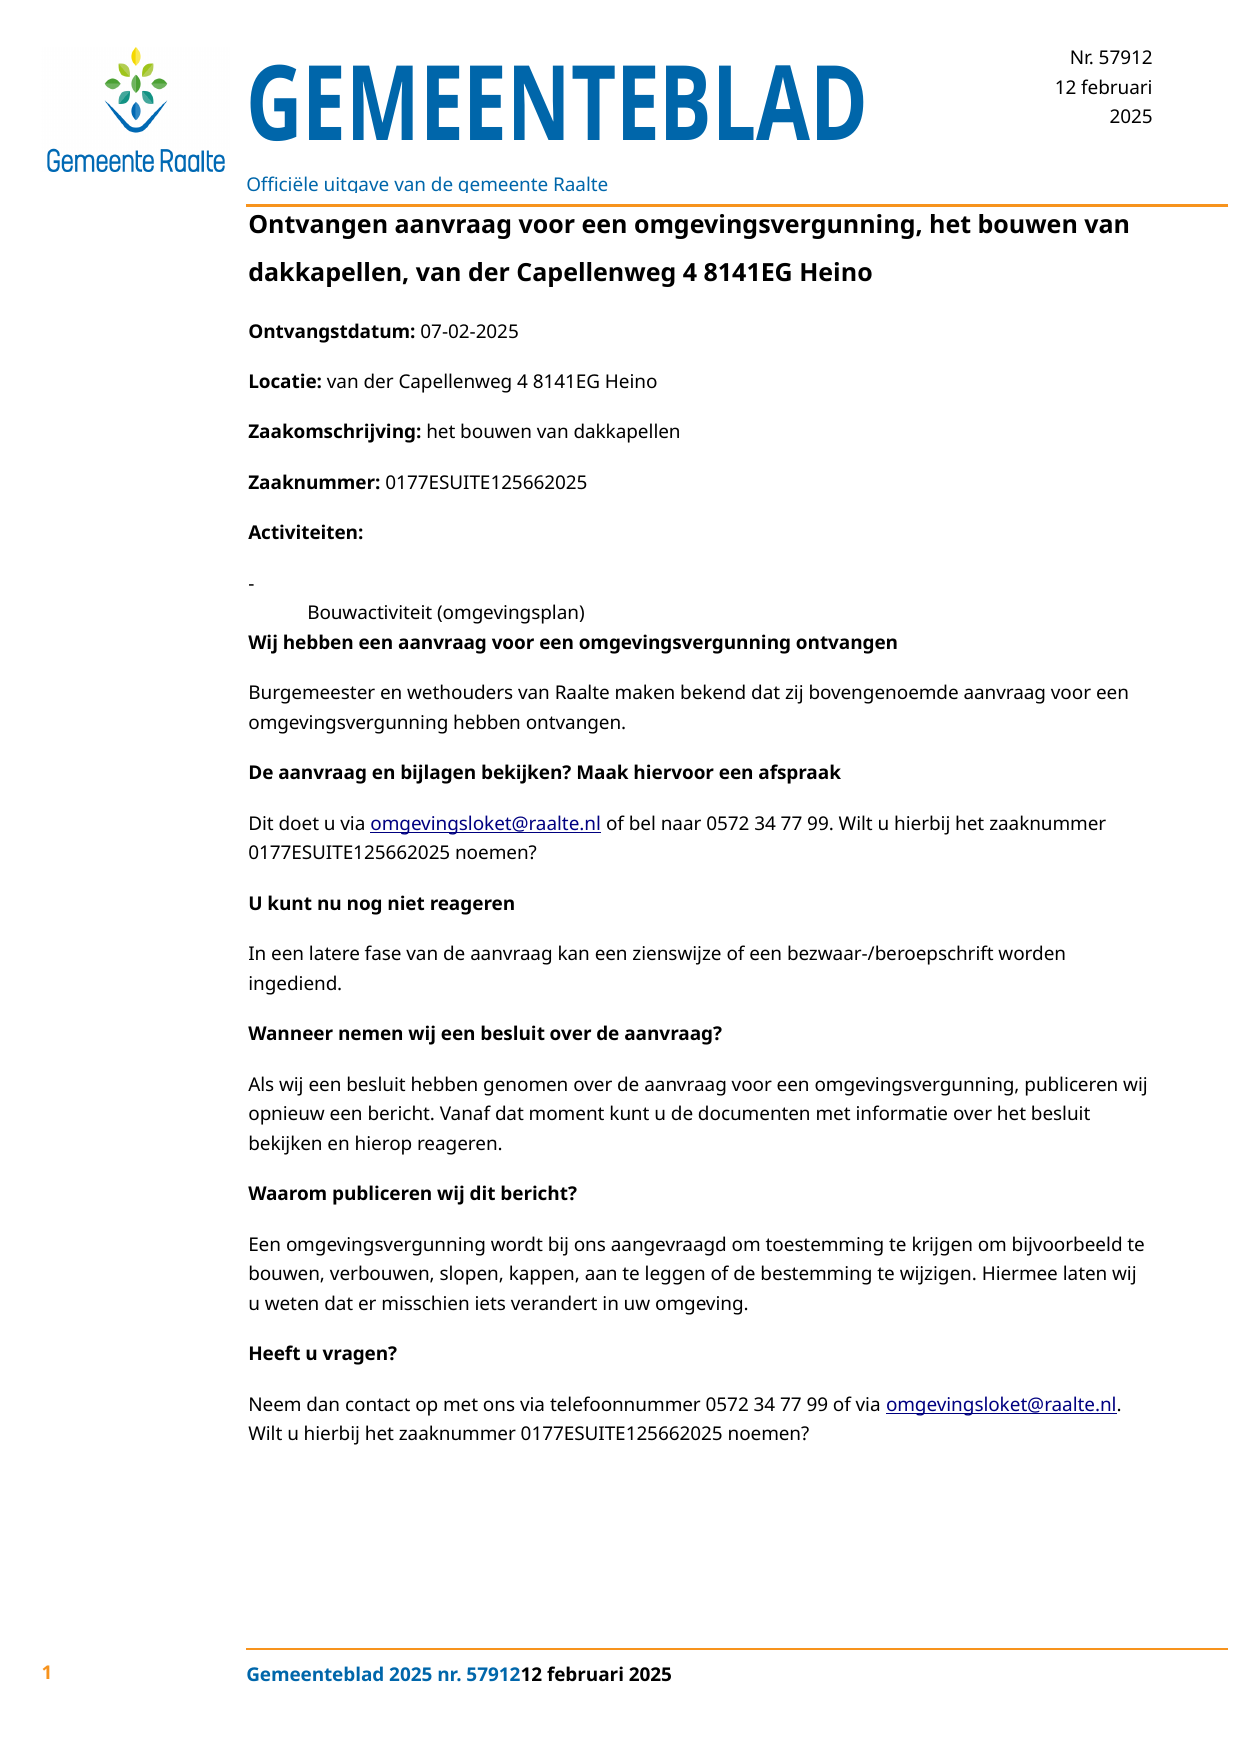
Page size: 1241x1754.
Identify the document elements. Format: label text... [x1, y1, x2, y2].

text De aanvraag en bijlagen bekijken? Maak hiervoor een afspraak [248, 759, 1152, 785]
text Zaaknummer: 0177ESUITE125662025 [248, 469, 1152, 495]
text Burgemeester en wethouders van Raalte maken bekend dat zij bovengenoemde aanvraag voor een omgevingsvergunning hebben ontvangen. [248, 679, 1152, 735]
text U kunt nu nog niet reageren [248, 890, 1152, 916]
text Een omgevingsvergunning wordt bij ons aangevraagd om toestemming te krijgen om bijvoorbeeld te bouwen, verbouwen, slopen, kappen, aan te leggen of de bestemming te wijzigen. Hiermee laten wij u weten dat er misschien iets verandert in uw omgeving. [248, 1231, 1152, 1316]
text Activiteiten: [248, 519, 1152, 545]
picture [41, 47, 231, 172]
text Wanneer nemen wij een besluit over de aanvraag? [248, 1020, 1152, 1046]
text Dit doet u via omgevingsloket@raalte.nl of bel naar 0572 34 77 99. Wilt u hierbij het zaaknummer 0177ESUITE125662025 noemen? [248, 810, 1152, 865]
text Neem dan contact op met ons via telefoonnummer 0572 34 77 99 of via omgevingsloket@raalte.nl. Wilt u hierbij het zaaknummer 0177ESUITE125662025 noemen? [248, 1391, 1152, 1446]
text Zaakomschrijving: het bouwen van dakkapellen [248, 419, 1152, 444]
text Waarom publiceren wij dit bericht? [248, 1180, 1152, 1206]
text Ontvangen aanvraag voor een omgevingsvergunning, het bouwen van dakkapellen, van der Capellenweg 4 8141EG Heino [248, 207, 1152, 288]
text Heeft u vragen? [248, 1340, 1152, 1366]
text In een latere fase van de aanvraag kan een zienswijze of een bezwaar-/beroepschrift worden ingediend. [248, 940, 1152, 996]
text Wij hebben een aanvraag voor een omgevingsvergunning ontvangen [248, 629, 1152, 655]
text Locatie: van der Capellenweg 4 8141EG Heino [248, 368, 1152, 394]
text Als wij een besluit hebben genomen over de aanvraag voor een omgevingsvergunning, publiceren wij opnieuw een bericht. Vanaf dat moment kunt u de documenten met informatie over het besluit bekijken en hierop reageren. [248, 1071, 1152, 1156]
list Bouwactiviteit (omgevingsplan) [248, 599, 1152, 625]
text Ontvangstdatum: 07-02-2025 [248, 318, 1152, 344]
